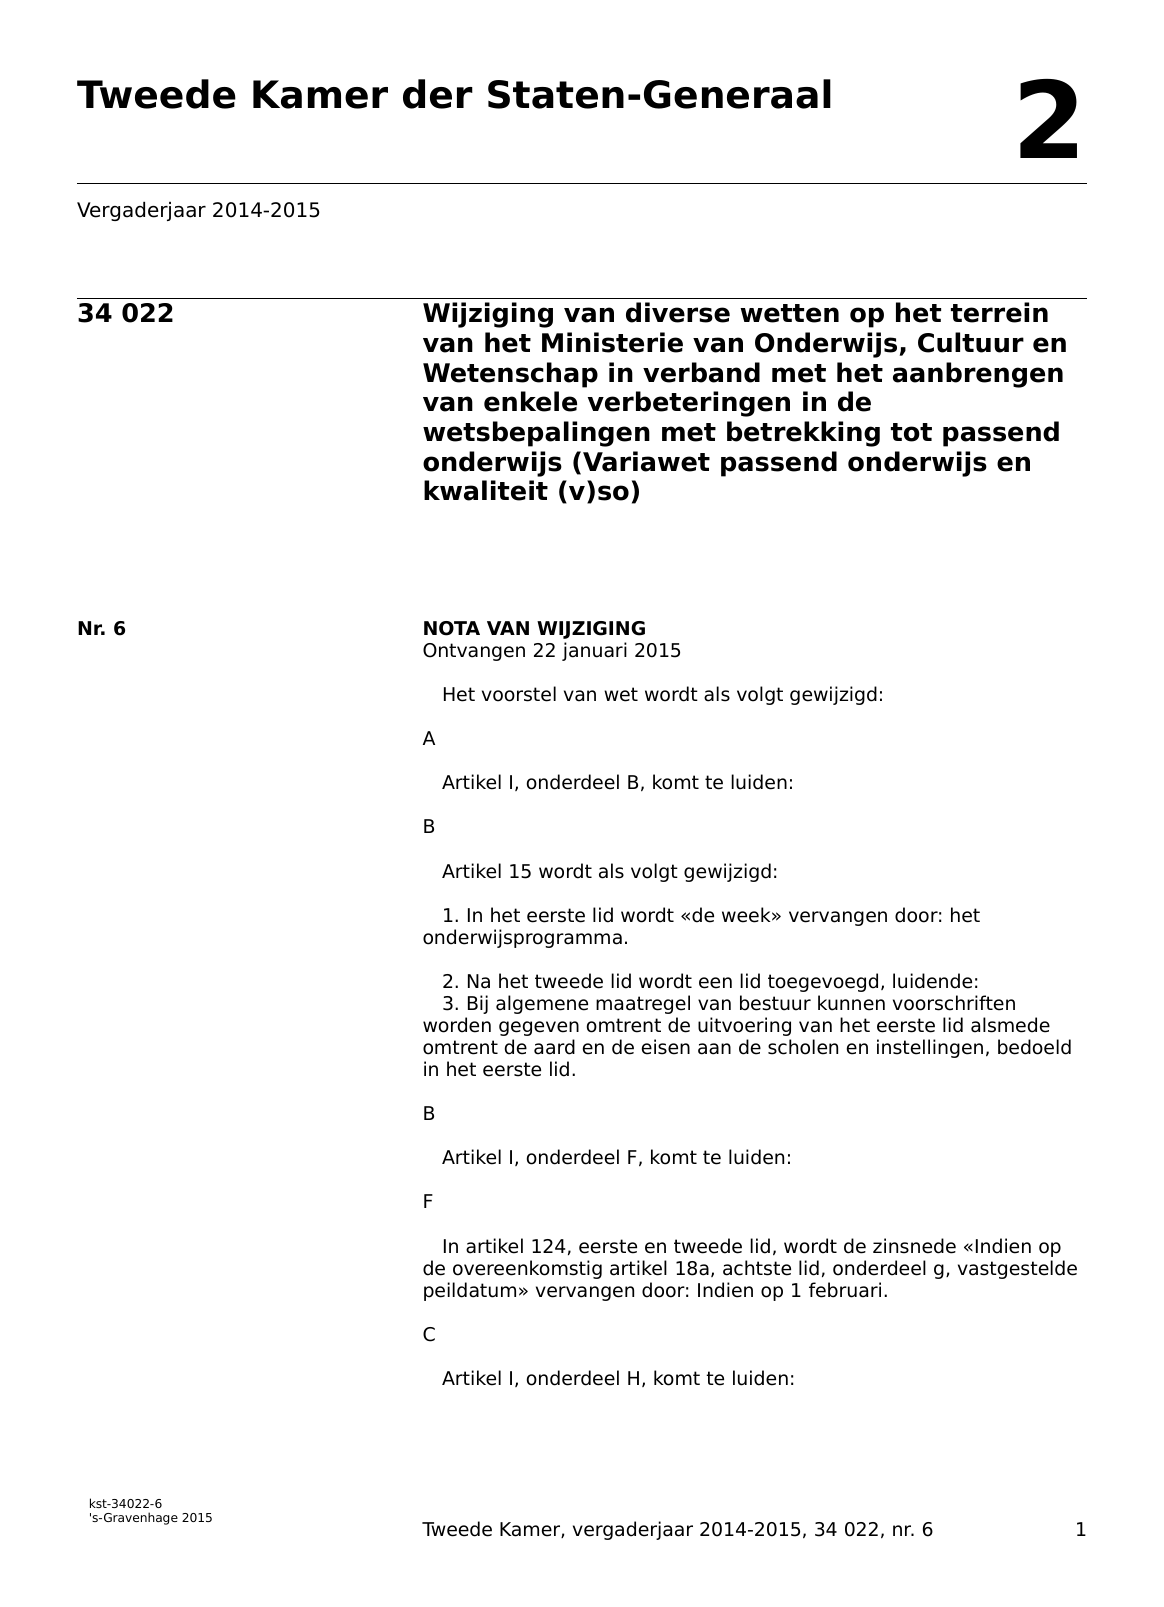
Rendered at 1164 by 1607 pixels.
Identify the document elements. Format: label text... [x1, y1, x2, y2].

subtitle F [422, 1191, 1087, 1213]
subtitle B [422, 816, 1087, 838]
table_cell Vergaderjaar 2014-2015 [77, 184, 1087, 298]
text Artikel I, onderdeel B, komt te luiden: [422, 772, 1087, 794]
text 1. In het eerste lid wordt «de week» vervangen door: het onderwijsprogramma. [422, 905, 1087, 949]
subtitle 34 022 Wijziging van diverse wetten op het terrein van het Ministerie van Onderwijs, Cultuur en Wetenschap in verband met het aanbrengen van enkele verbeteringen in de wetsbepalingen met betrekking tot passend onderwijs (Variawet passend onderwijs en kwaliteit (v)so) [77, 299, 1087, 507]
text 2. Na het tweede lid wordt een lid toegevoegd, luidende: [422, 971, 1087, 993]
text Het voorstel van wet wordt als volgt gewijzigd: [422, 684, 1087, 706]
text kst-34022-6 [88, 1497, 323, 1511]
subtitle B [422, 1103, 1087, 1125]
text Ontvangen 22 januari 2015 [422, 640, 1087, 662]
text Artikel 15 wordt als volgt gewijzigd: [422, 861, 1087, 883]
subtitle A [422, 728, 1087, 750]
text Artikel I, onderdeel F, komt te luiden: [422, 1147, 1087, 1169]
text Artikel I, onderdeel H, komt te luiden: [422, 1368, 1087, 1390]
text In artikel 124, eerste en tweede lid, wordt de zinsnede «Indien op de overeenkomstig artikel 18a, achtste lid, onderdeel g, vastgestelde peildatum» vervangen door: Indien op 1 februari. [422, 1236, 1087, 1301]
subtitle Nr. 6 NOTA VAN WIJZIGING [77, 618, 1087, 640]
table_header 2 [886, 59, 1087, 183]
text 3. Bij algemene maatregel van bestuur kunnen voorschriften worden gegeven omtrent de uitvoering van het eerste lid alsmede omtrent de aard en de eisen aan de scholen en instellingen, bedoeld in het eerste lid. [422, 993, 1087, 1081]
subtitle C [422, 1324, 1087, 1346]
text 's-Gravenhage 2015 [88, 1511, 323, 1525]
table_header Tweede Kamer der Staten-Generaal [77, 59, 886, 183]
